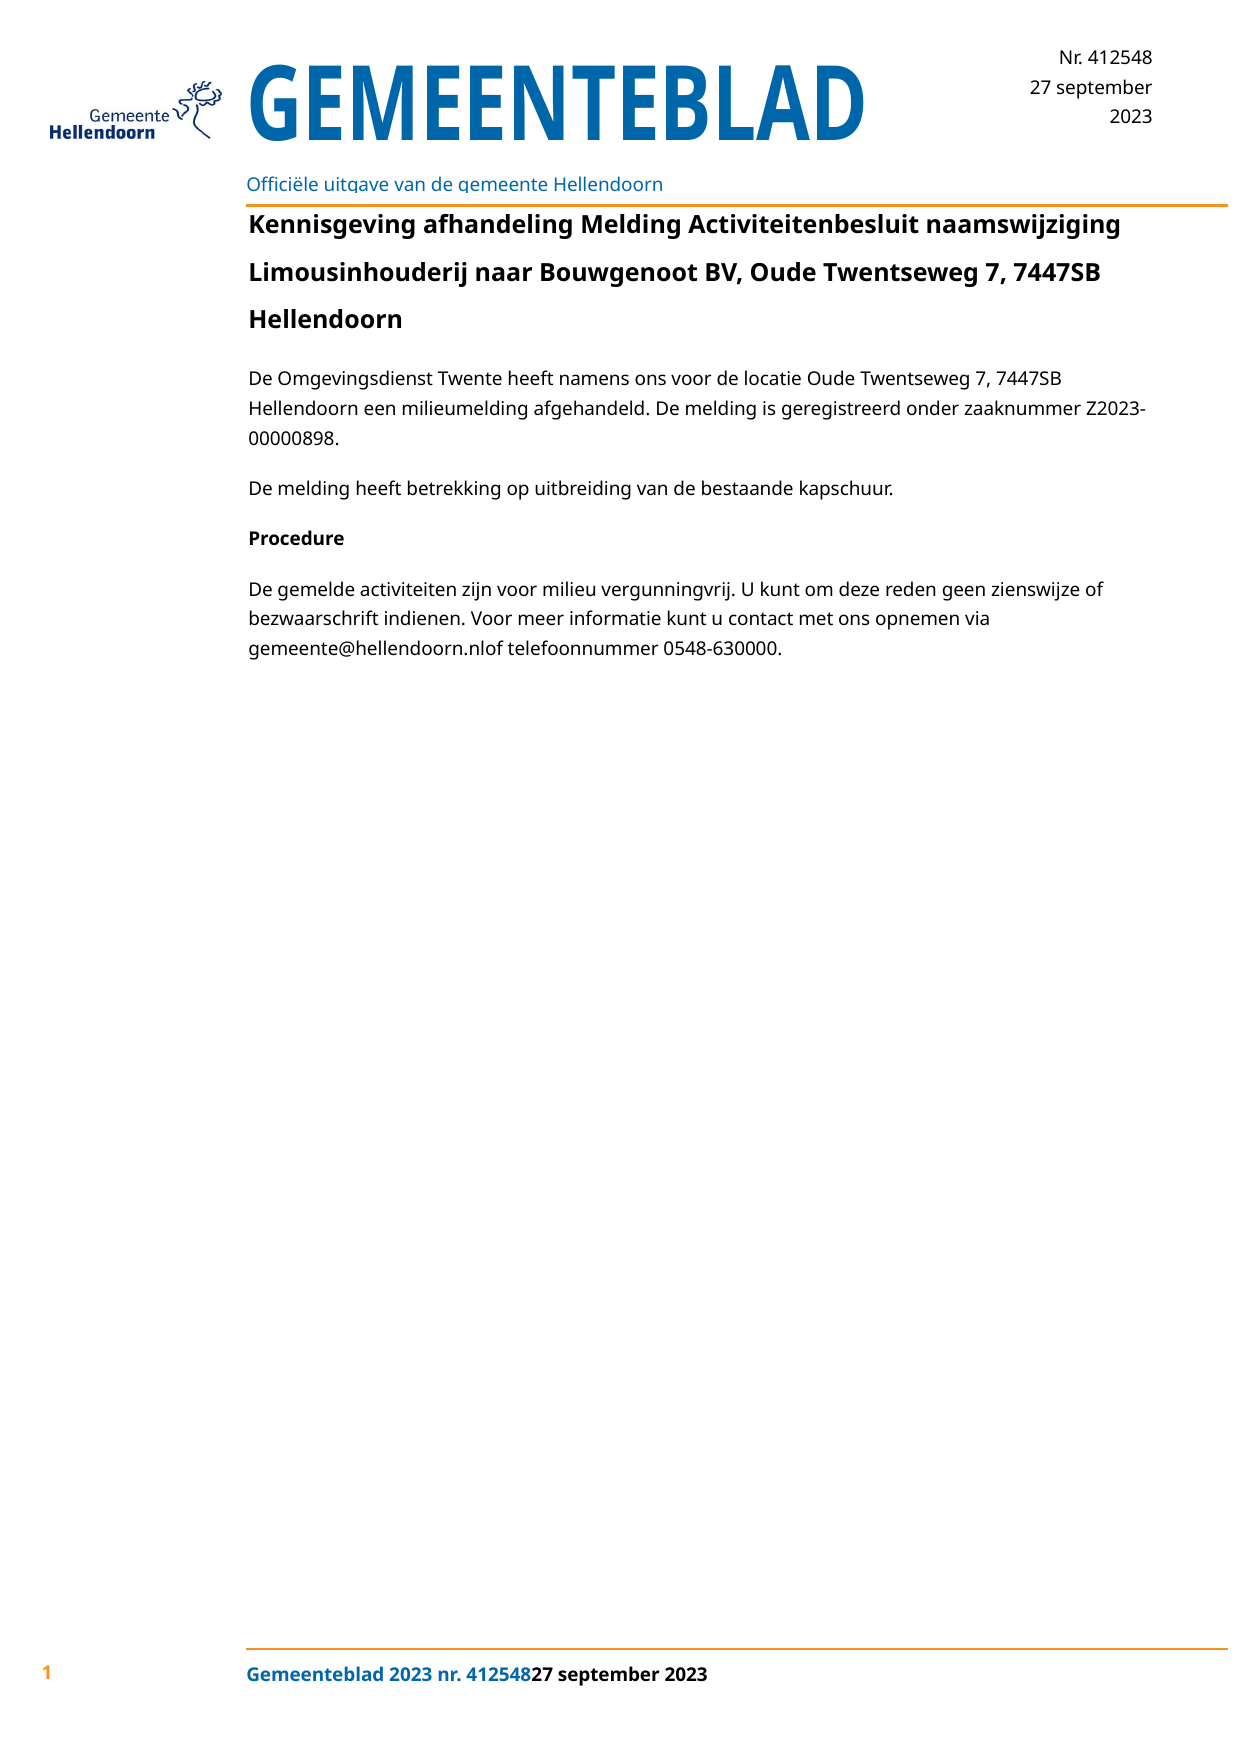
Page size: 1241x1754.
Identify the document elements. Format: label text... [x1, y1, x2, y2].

text Procedure [248, 526, 1152, 551]
picture [41, 47, 231, 172]
text De Omgevingsdienst Twente heeft namens ons voor de locatie Oude Twentseweg 7, 7447SB Hellendoorn een milieumelding afgehandeld. De melding is geregistreerd onder zaaknummer Z2023-00000898. [248, 366, 1152, 450]
text De melding heeft betrekking op uitbreiding van de bestaande kapschuur. [248, 475, 1152, 501]
text De gemelde activiteiten zijn voor milieu vergunningvrij. U kunt om deze reden geen zienswijze of bezwaarschrift indienen. Voor meer informatie kunt u contact met ons opnemen via gemeente@hellendoorn.nlof telefoonnummer 0548-630000. [248, 576, 1152, 661]
text Kennisgeving afhandeling Melding Activiteitenbesluit naamswijziging Limousinhouderij naar Bouwgenoot BV, Oude Twentseweg 7, 7447SB Hellendoorn [248, 207, 1152, 336]
